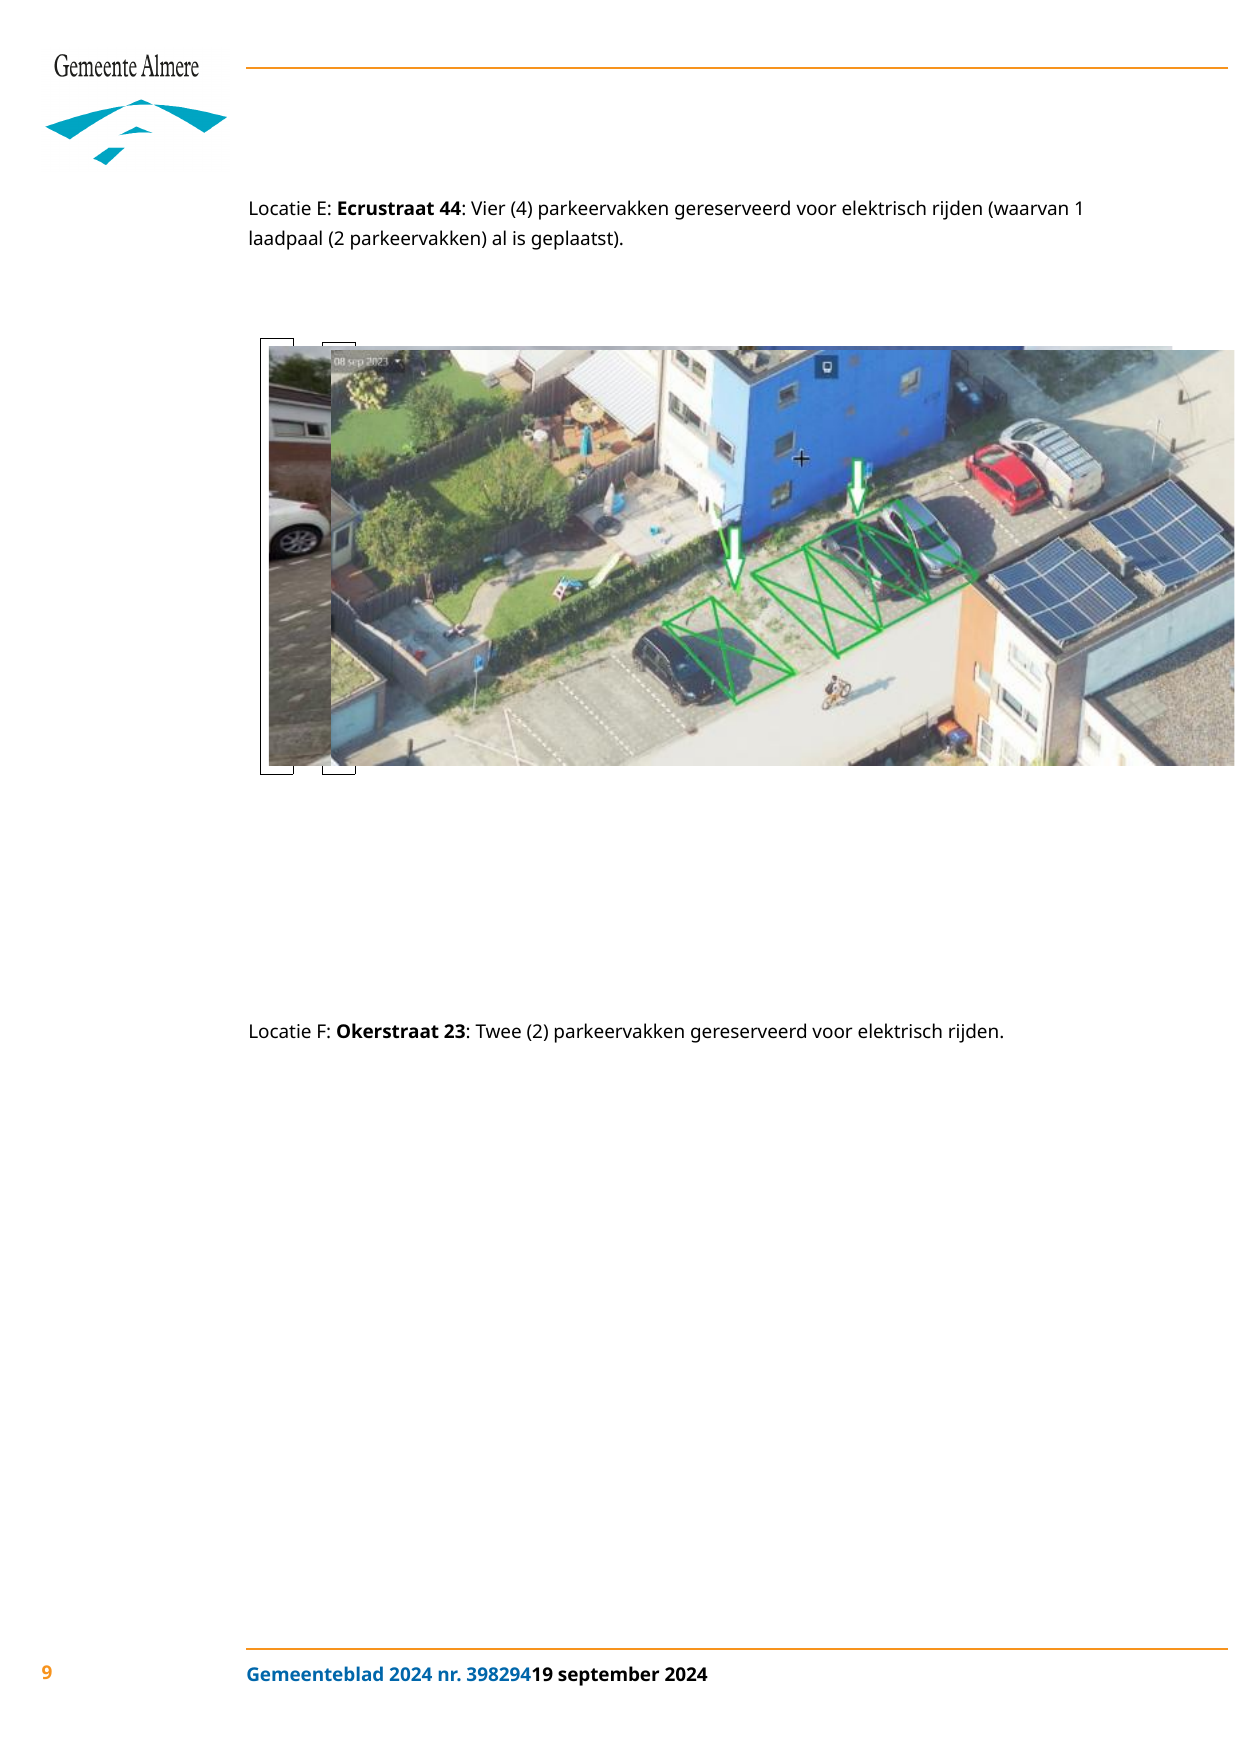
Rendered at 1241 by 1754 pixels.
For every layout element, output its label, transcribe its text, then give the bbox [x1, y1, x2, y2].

picture [268, 346, 1235, 766]
text Locatie F: Okerstraat 23: Twee (2) parkeervakken gereserveerd voor elektrisch rijden. [248, 1018, 1152, 1044]
text Locatie E: Ecrustraat 44: Vier (4) parkeervakken gereserveerd voor elektrisch rijden (waarvan 1 laadpaal (2 parkeervakken) al is geplaatst). [248, 196, 1152, 251]
picture [41, 47, 231, 172]
